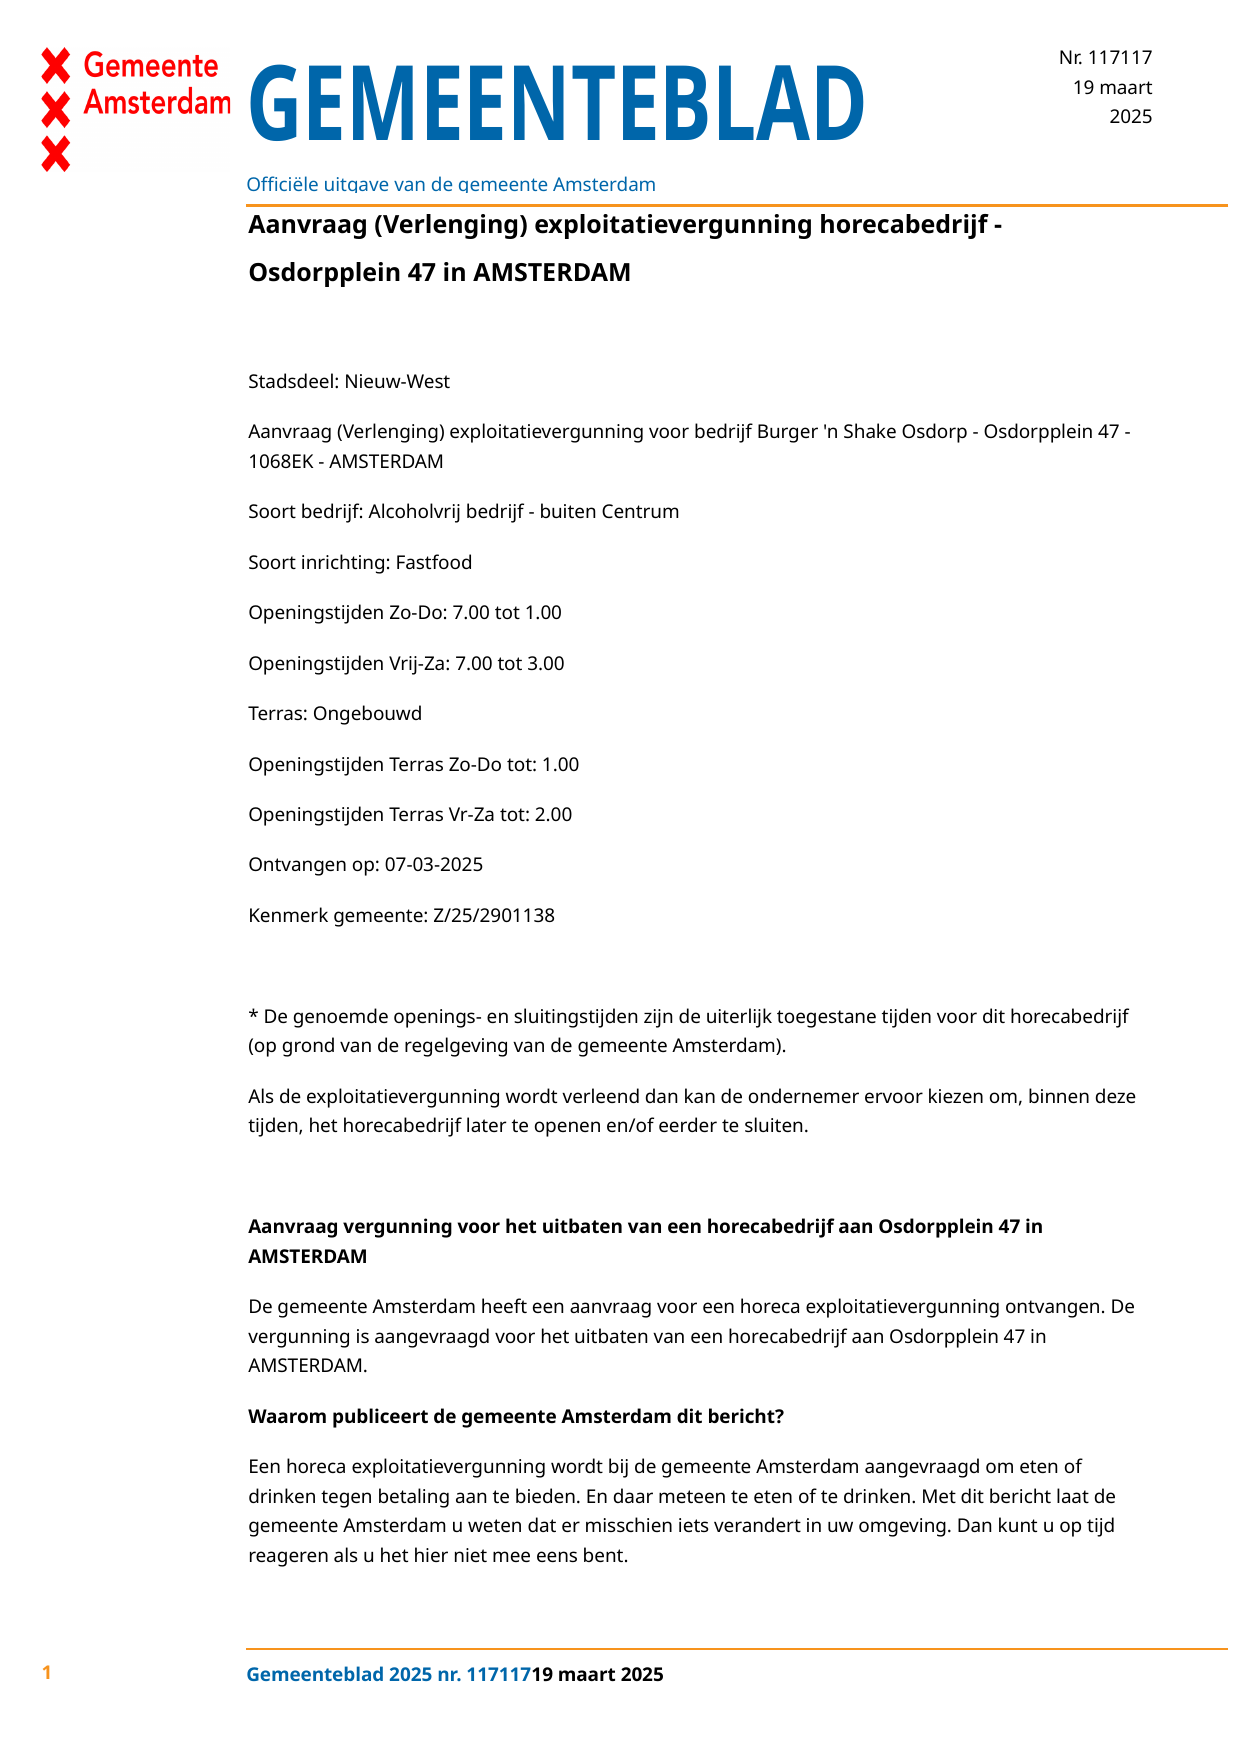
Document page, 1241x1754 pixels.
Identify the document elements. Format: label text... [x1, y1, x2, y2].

text Ontvangen op: 07-03-2025 [248, 852, 1152, 877]
text Openingstijden Terras Vr-Za tot: 2.00 [248, 801, 1152, 827]
text Kenmerk gemeente: Z/25/2901138 [248, 902, 1152, 928]
text Soort bedrijf: Alcoholvrij bedrijf - buiten Centrum [248, 499, 1152, 524]
text * De genoemde openings- en sluitingstijden zijn de uiterlijk toegestane tijden voor dit horecabedrijf (op grond van de regelgeving van de gemeente Amsterdam). [248, 1003, 1152, 1058]
text Aanvraag vergunning voor het uitbaten van een horecabedrijf aan Osdorpplein 47 in AMSTERDAM [248, 1213, 1152, 1269]
text Openingstijden Terras Zo-Do tot: 1.00 [248, 751, 1152, 777]
text De gemeente Amsterdam heeft een aanvraag voor een horeca exploitatievergunning ontvangen. De vergunning is aangevraagd voor het uitbaten van een horecabedrijf aan Osdorpplein 47 in AMSTERDAM. [248, 1293, 1152, 1378]
text Een horeca exploitatievergunning wordt bij de gemeente Amsterdam aangevraagd om eten of drinken tegen betaling aan te bieden. En daar meteen te eten of te drinken. Met dit bericht laat de gemeente Amsterdam u weten dat er misschien iets verandert in uw omgeving. Dan kunt u op tijd reageren als u het hier niet mee eens bent. [248, 1453, 1152, 1568]
text Terras: Ongebouwd [248, 700, 1152, 726]
text Openingstijden Zo-Do: 7.00 tot 1.00 [248, 599, 1152, 625]
text Aanvraag (Verlenging) exploitatievergunning horecabedrijf - Osdorpplein 47 in AMSTERDAM [248, 207, 1152, 288]
text Aanvraag (Verlenging) exploitatievergunning voor bedrijf Burger 'n Shake Osdorp - Osdorpplein 47 - 1068EK - AMSTERDAM [248, 419, 1152, 474]
text Soort inrichting: Fastfood [248, 549, 1152, 575]
text Waarom publiceert de gemeente Amsterdam dit bericht? [248, 1403, 1152, 1429]
text Stadsdeel: Nieuw-West [248, 368, 1152, 394]
text Als de exploitatievergunning wordt verleend dan kan de ondernemer ervoor kiezen om, binnen deze tijden, het horecabedrijf later te openen en/of eerder te sluiten. [248, 1083, 1152, 1138]
picture [41, 47, 231, 172]
text Openingstijden Vrij-Za: 7.00 tot 3.00 [248, 650, 1152, 676]
